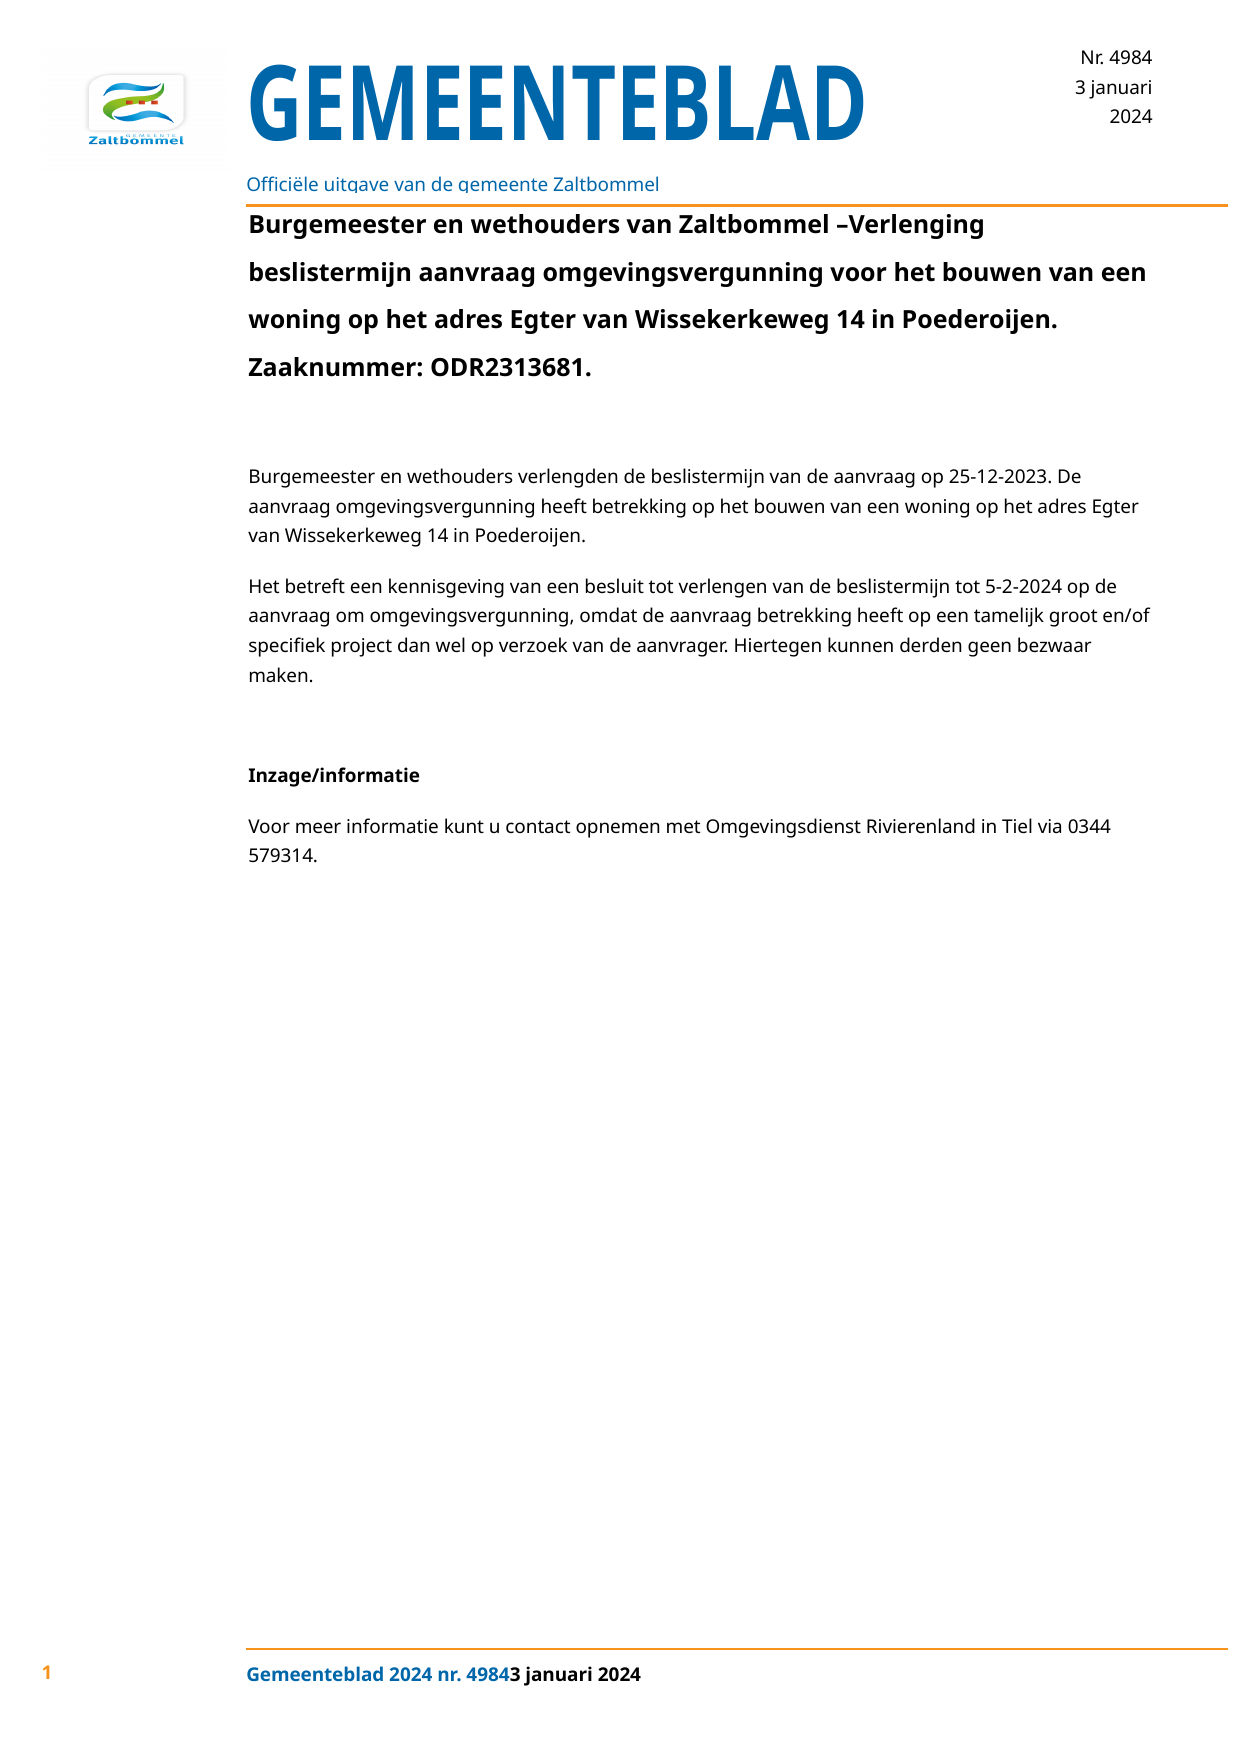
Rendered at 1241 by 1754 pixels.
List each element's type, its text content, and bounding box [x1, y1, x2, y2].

text Het betreft een kennisgeving van een besluit tot verlengen van de beslistermijn tot 5-2-2024 op de aanvraag om omgevingsvergunning, omdat de aanvraag betrekking heeft op een tamelijk groot en/of specifiek project dan wel op verzoek van de aanvrager. Hiertegen kunnen derden geen bezwaar maken. [248, 573, 1152, 688]
text Burgemeester en wethouders van Zaltbommel –Verlenging beslistermijn aanvraag omgevingsvergunning voor het bouwen van een woning op het adres Egter van Wissekerkeweg 14 in Poederoijen. Zaaknummer: ODR2313681. [248, 207, 1152, 384]
text Inzage/informatie [248, 763, 1152, 788]
picture [41, 47, 231, 172]
text Voor meer informatie kunt u contact opnemen met Omgevingsdienst Rivierenland in Tiel via 0344 579314. [248, 813, 1152, 868]
text Burgemeester en wethouders verlengden de beslistermijn van de aanvraag op 25-12-2023. De aanvraag omgevingsvergunning heeft betrekking op het bouwen van een woning op het adres Egter van Wissekerkeweg 14 in Poederoijen. [248, 463, 1152, 548]
